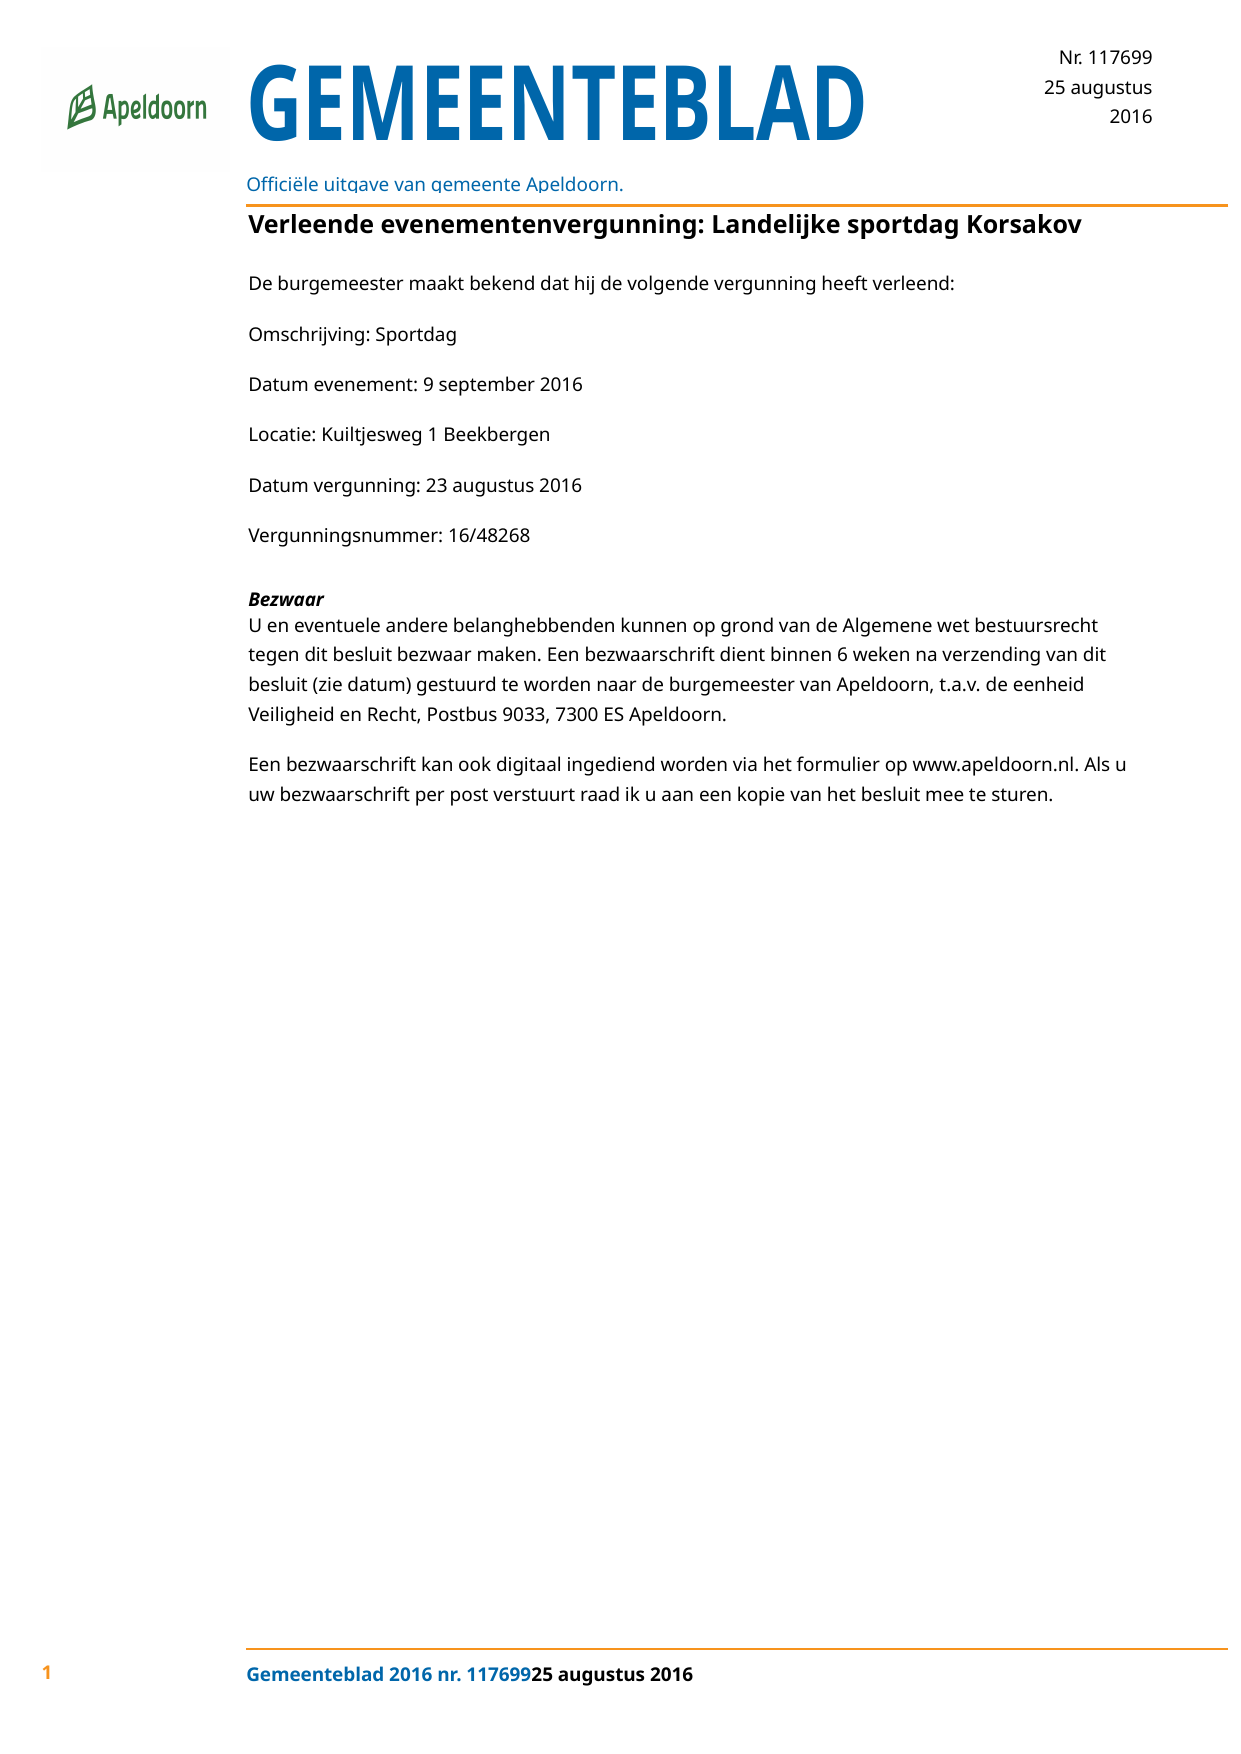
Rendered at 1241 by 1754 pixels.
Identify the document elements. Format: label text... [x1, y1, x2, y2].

text Bezwaar [248, 586, 1152, 612]
text Datum evenement: 9 september 2016 [248, 371, 1152, 397]
text Locatie: Kuiltjesweg 1 Beekbergen [248, 422, 1152, 447]
text U en eventuele andere belanghebbenden kunnen op grond van de Algemene wet bestuursrecht tegen dit besluit bezwaar maken. Een bezwaarschrift dient binnen 6 weken na verzending van dit besluit (zie datum) gestuurd te worden naar de burgemeester van Apeldoorn, t.a.v. de eenheid Veiligheid en Recht, Postbus 9033, 7300 ES Apeldoorn. [248, 612, 1152, 727]
text Omschrijving: Sportdag [248, 321, 1152, 346]
text Een bezwaarschrift kan ook digitaal ingediend worden via het formulier op www.apeldoorn.nl. Als u uw bezwaarschrift per post verstuurt raad ik u aan een kopie van het besluit mee te sturen. [248, 751, 1152, 807]
text De burgemeester maakt bekend dat hij de volgende vergunning heeft verleend: [248, 270, 1152, 296]
text Verleende evenementenvergunning: Landelijke sportdag Korsakov [248, 207, 1152, 241]
text Vergunningsnummer: 16/48268 [248, 522, 1152, 548]
picture [41, 47, 231, 172]
text Datum vergunning: 23 augustus 2016 [248, 472, 1152, 498]
